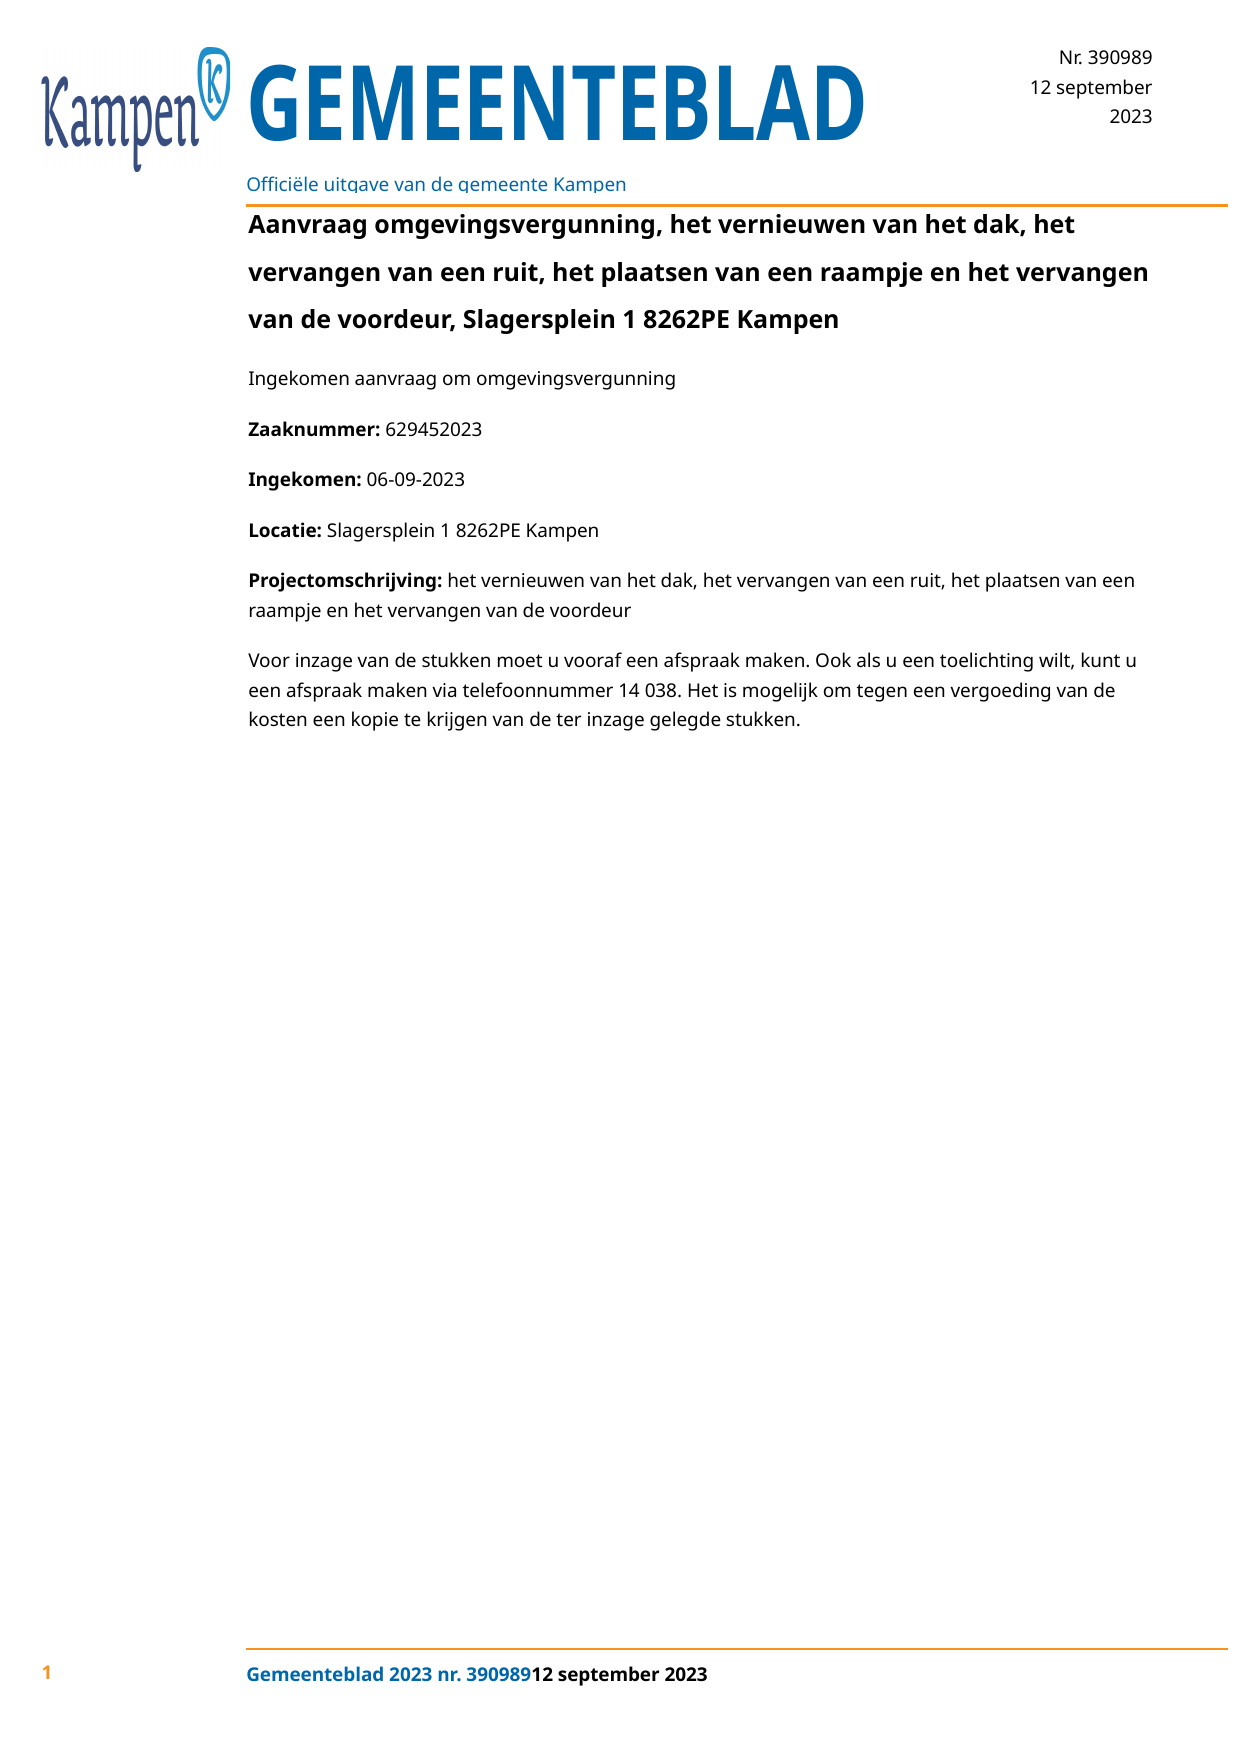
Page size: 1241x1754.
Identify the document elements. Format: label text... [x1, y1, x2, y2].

text Aanvraag omgevingsvergunning, het vernieuwen van het dak, het vervangen van een ruit, het plaatsen van een raampje en het vervangen van de voordeur, Slagersplein 1 8262PE Kampen [248, 207, 1152, 336]
text Voor inzage van de stukken moet u vooraf een afspraak maken. Ook als u een toelichting wilt, kunt u een afspraak maken via telefoonnummer 14 038. Het is mogelijk om tegen een vergoeding van de kosten een kopie te krijgen van de ter inzage gelegde stukken. [248, 647, 1152, 732]
text Zaaknummer: 629452023 [248, 416, 1152, 442]
text Projectomschrijving: het vernieuwen van het dak, het vervangen van een ruit, het plaatsen van een raampje en het vervangen van de voordeur [248, 567, 1152, 622]
text Locatie: Slagersplein 1 8262PE Kampen [248, 517, 1152, 542]
picture [41, 47, 231, 172]
text Ingekomen aanvraag om omgevingsvergunning [248, 366, 1152, 391]
text Ingekomen: 06-09-2023 [248, 466, 1152, 492]
